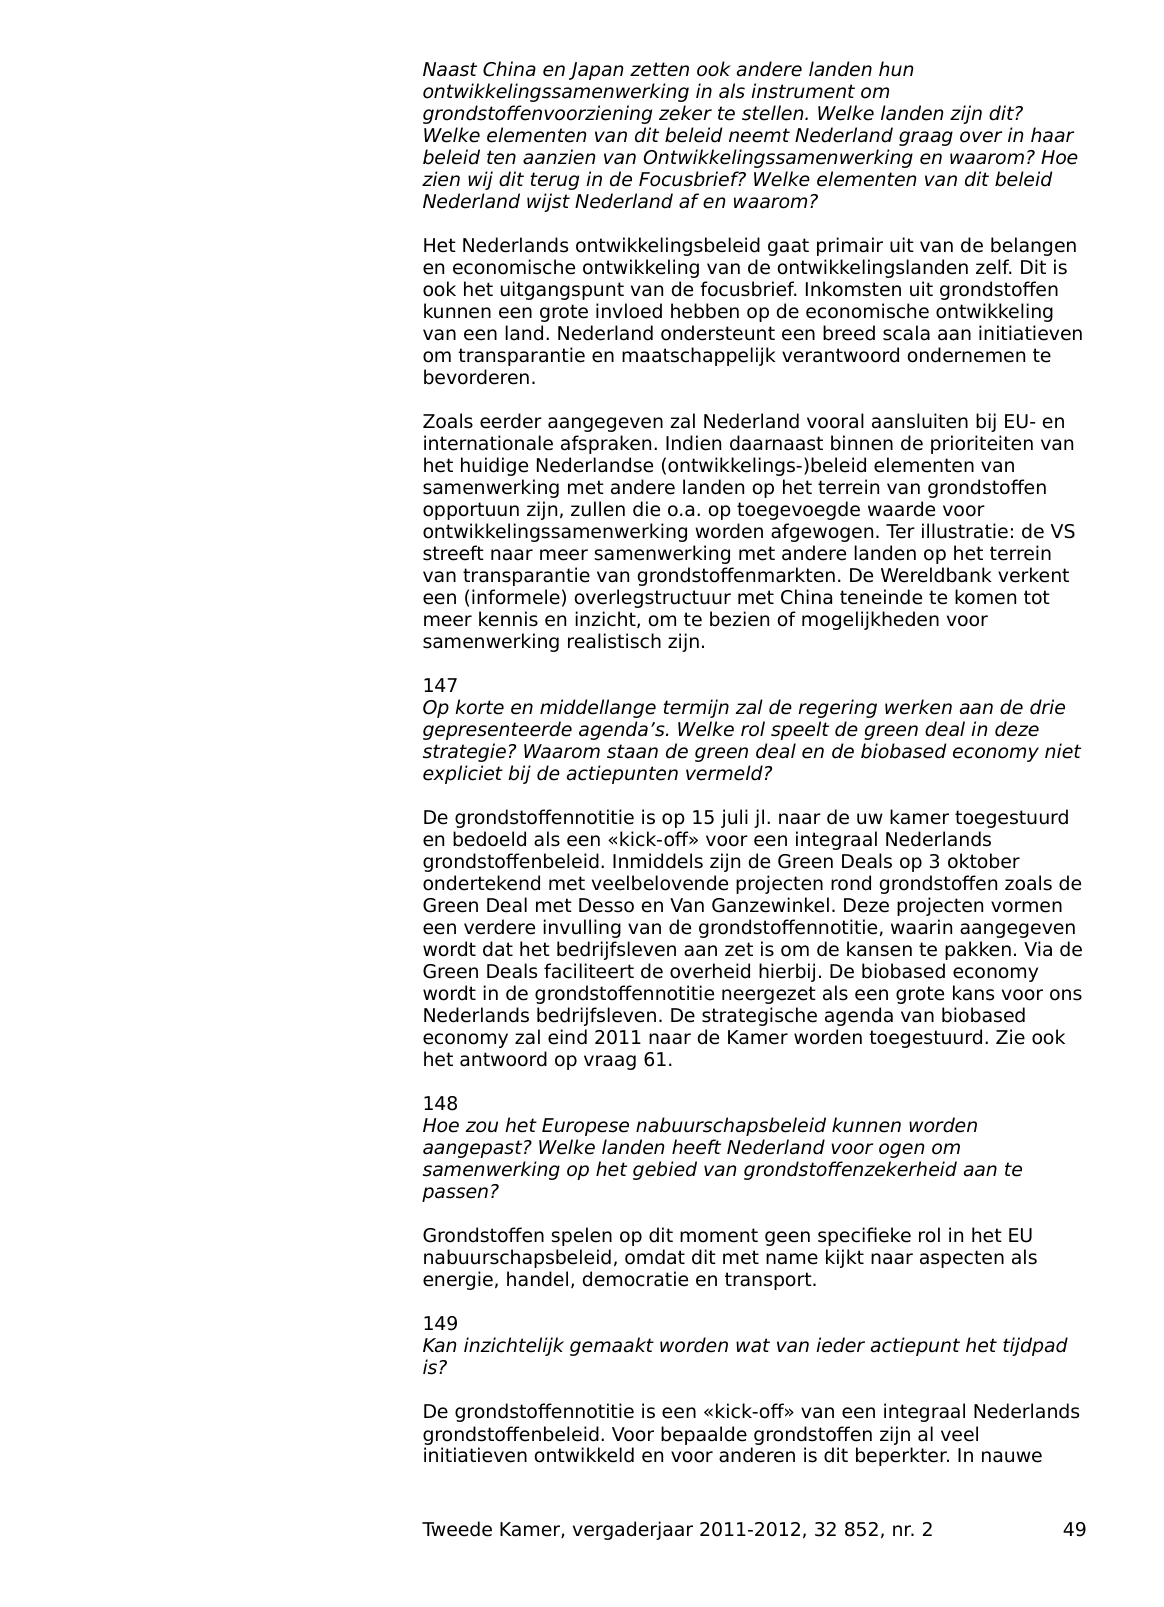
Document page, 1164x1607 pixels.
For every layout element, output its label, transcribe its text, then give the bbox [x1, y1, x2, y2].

text Op korte en middellange termijn zal de regering werken aan de drie gepresenteerde agenda’s. Welke rol speelt de green deal in deze strategie? Waarom staan de green deal en de biobased economy niet expliciet bij de actiepunten vermeld? [422, 697, 1087, 785]
text De grondstoffennotitie is op 15 juli jl. naar de uw kamer toegestuurd en bedoeld als een «kick-off» voor een integraal Nederlands grondstoffenbeleid. Inmiddels zijn de Green Deals op 3 oktober ondertekend met veelbelovende projecten rond grondstoffen zoals de Green Deal met Desso en Van Ganzewinkel. Deze projecten vormen een verdere invulling van de grondstoffennotitie, waarin aangegeven wordt dat het bedrijfsleven aan zet is om de kansen te pakken. Via de Green Deals faciliteert de overheid hierbij. De biobased economy wordt in de grondstoffennotitie neergezet als een grote kans voor ons Nederlands bedrijfsleven. De strategische agenda van biobased economy zal eind 2011 naar de Kamer worden toegestuurd. Zie ook het antwoord op vraag 61. [422, 807, 1087, 1071]
text Kan inzichtelijk gemaakt worden wat van ieder actiepunt het tijdpad is? [422, 1335, 1087, 1379]
text 147 [422, 675, 1087, 697]
text 148 [422, 1093, 1087, 1115]
text Zoals eerder aangegeven zal Nederland vooral aansluiten bij EU- en internationale afspraken. Indien daarnaast binnen de prioriteiten van het huidige Nederlandse (ontwikkelings-)beleid elementen van samenwerking met andere landen op het terrein van grondstoffen opportuun zijn, zullen die o.a. op toegevoegde waarde voor ontwikkelingssamenwerking worden afgewogen. Ter illustratie: de VS streeft naar meer samenwerking met andere landen op het terrein van transparantie van grondstoffenmarkten. De Wereldbank verkent een (informele) overlegstructuur met China teneinde te komen tot meer kennis en inzicht, om te bezien of mogelijkheden voor samenwerking realistisch zijn. [422, 411, 1087, 653]
text Naast China en Japan zetten ook andere landen hun ontwikkelingssamenwerking in als instrument om grondstoffenvoorziening zeker te stellen. Welke landen zijn dit? Welke elementen van dit beleid neemt Nederland graag over in haar beleid ten aanzien van Ontwikkelingssamenwerking en waarom? Hoe zien wij dit terug in de Focusbrief? Welke elementen van dit beleid Nederland wijst Nederland af en waarom? [422, 59, 1087, 213]
text 149 [422, 1313, 1087, 1335]
text Het Nederlands ontwikkelingsbeleid gaat primair uit van de belangen en economische ontwikkeling van de ontwikkelingslanden zelf. Dit is ook het uitgangspunt van de focusbrief. Inkomsten uit grondstoffen kunnen een grote invloed hebben op de economische ontwikkeling van een land. Nederland ondersteunt een breed scala aan initiatieven om transparantie en maatschappelijk verantwoord ondernemen te bevorderen. [422, 235, 1087, 389]
text Hoe zou het Europese nabuurschapsbeleid kunnen worden aangepast? Welke landen heeft Nederland voor ogen om samenwerking op het gebied van grondstoffenzekerheid aan te passen? [422, 1115, 1087, 1203]
text De grondstoffennotitie is een «kick-off» van een integraal Nederlands grondstoffenbeleid. Voor bepaalde grondstoffen zijn al veel initiatieven ontwikkeld en voor anderen is dit beperkter. In nauwe [422, 1401, 1087, 1467]
text Grondstoffen spelen op dit moment geen specifieke rol in het EU nabuurschapsbeleid, omdat dit met name kijkt naar aspecten als energie, handel, democratie en transport. [422, 1225, 1087, 1291]
